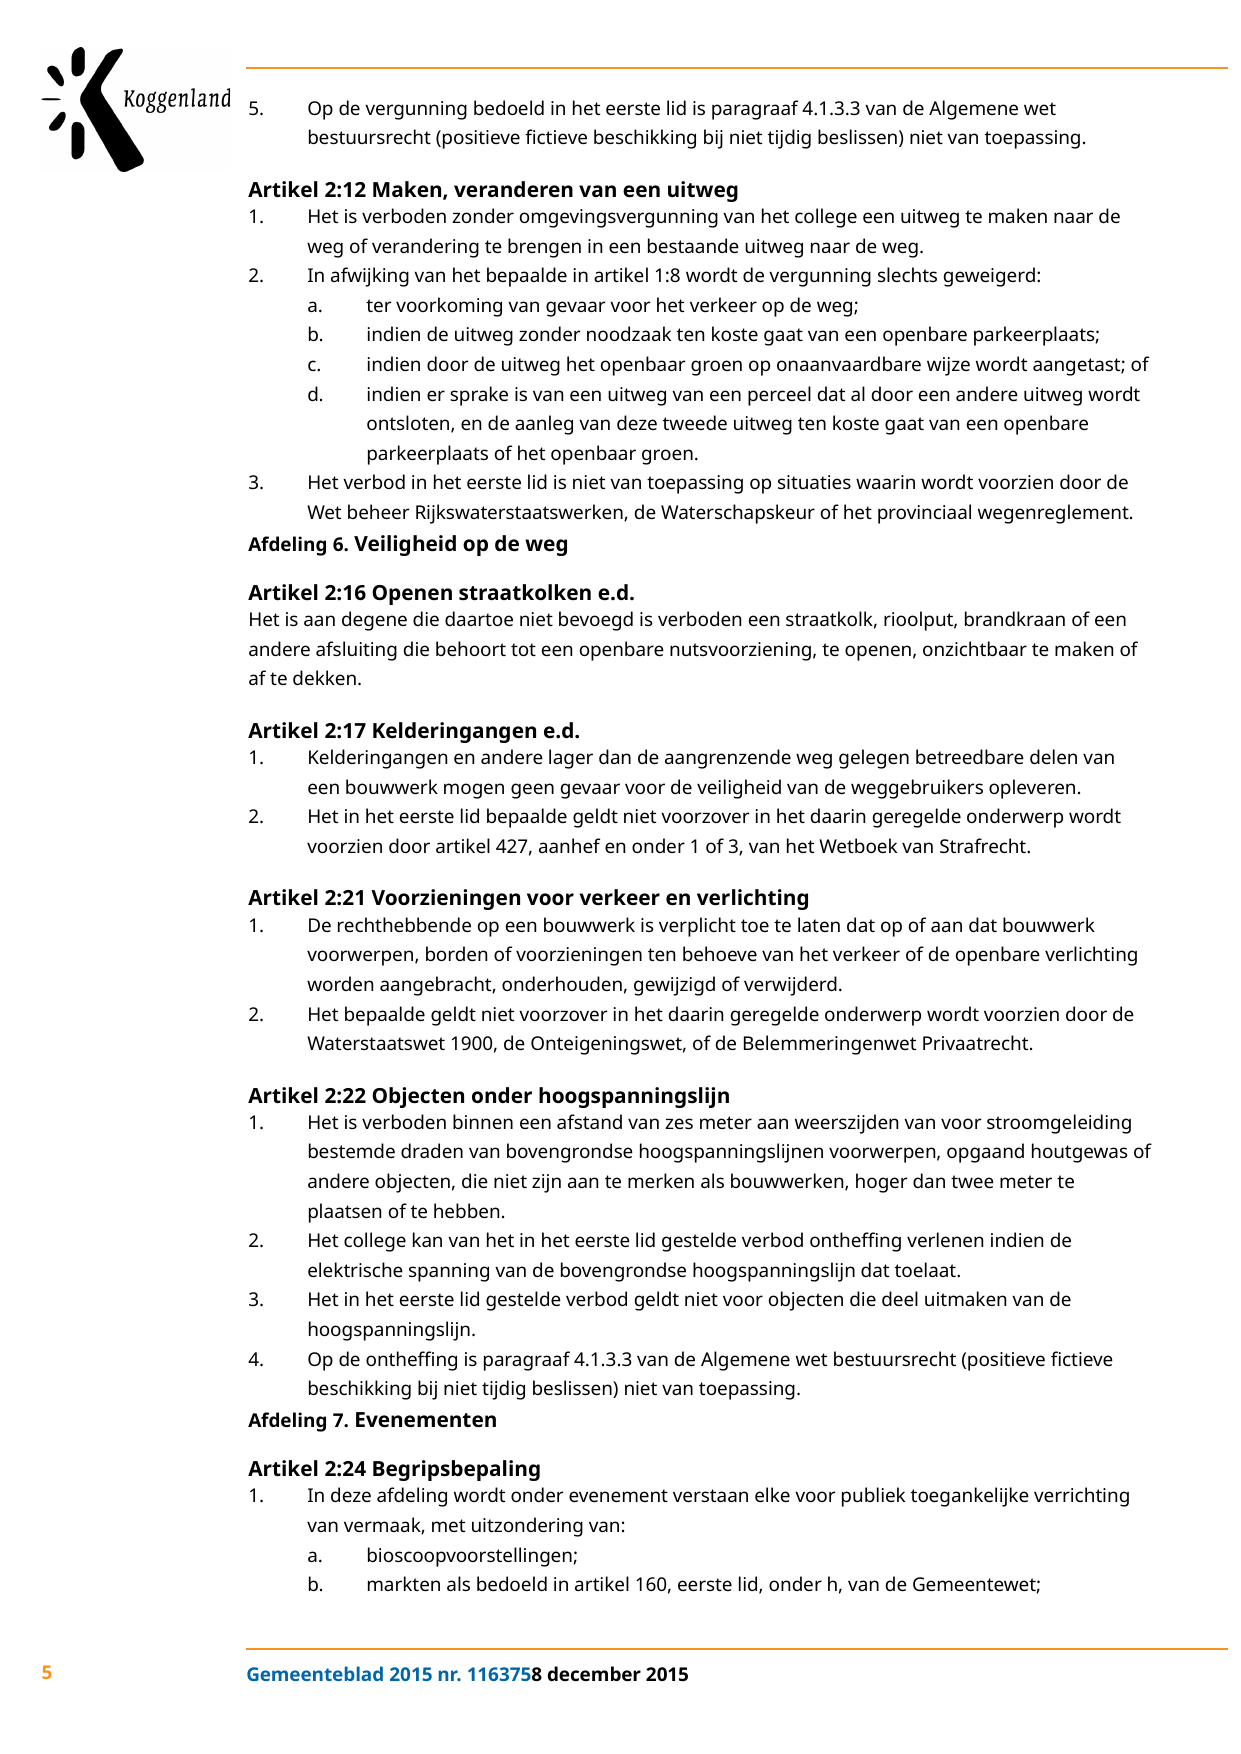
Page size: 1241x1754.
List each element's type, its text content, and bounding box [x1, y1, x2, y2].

list In deze afdeling wordt onder evenement verstaan elke voor publiek toegankelijke verrichting van vermaak, met uitzondering van: [248, 1483, 1152, 1538]
list indien de uitweg zonder noodzaak ten koste gaat van een openbare parkeerplaats; [307, 322, 1152, 347]
list Op de ontheffing is paragraaf 4.1.3.3 van de Algemene wet bestuursrecht (positieve fictieve beschikking bij niet tijdig beslissen) niet van toepassing. [248, 1346, 1152, 1401]
list Het college kan van het in het eerste lid gestelde verbod ontheffing verlenen indien de elektrische spanning van de bovengrondse hoogspanningslijn dat toelaat. [248, 1227, 1152, 1283]
list ter voorkoming van gevaar voor het verkeer op de weg; [307, 292, 1152, 318]
text Afdeling 6. Veiligheid op de weg [248, 529, 1152, 557]
list Het is verboden binnen een afstand van zes meter aan weerszijden van voor stroomgeleiding bestemde draden van bovengrondse hoogspanningslijnen voorwerpen, opgaand houtgewas of andere objecten, die niet zijn aan te merken als bouwwerken, hoger dan twee meter te plaatsen of te hebben. [248, 1109, 1152, 1224]
list Het in het eerste lid bepaalde geldt niet voorzover in het daarin geregelde onderwerp wordt voorzien door artikel 427, aanhef en onder 1 of 3, van het Wetboek van Strafrecht. [248, 803, 1152, 859]
list indien er sprake is van een uitweg van een perceel dat al door een andere uitweg wordt ontsloten, en de aanleg van deze tweede uitweg ten koste gaat van een openbare parkeerplaats of het openbaar groen. [307, 381, 1152, 466]
list Op de vergunning bedoeld in het eerste lid is paragraaf 4.1.3.3 van de Algemene wet bestuursrecht (positieve fictieve beschikking bij niet tijdig beslissen) niet van toepassing. [248, 95, 1152, 150]
text Artikel 2:16 Openen straatkolken e.d. [248, 578, 1152, 606]
text Het is aan degene die daartoe niet bevoegd is verboden een straatkolk, rioolput, brandkraan of een andere afsluiting die behoort tot een openbare nutsvoorziening, te openen, onzichtbaar te maken of af te dekken. [248, 606, 1152, 691]
list markten als bedoeld in artikel 160, eerste lid, onder h, van de Gemeentewet; [307, 1571, 1152, 1597]
list De rechthebbende op een bouwwerk is verplicht toe te laten dat op of aan dat bouwwerk voorwerpen, borden of voorzieningen ten behoeve van het verkeer of de openbare verlichting worden aangebracht, onderhouden, gewijzigd of verwijderd. [248, 912, 1152, 997]
text Artikel 2:21 Voorzieningen voor verkeer en verlichting [248, 883, 1152, 912]
list Het in het eerste lid gestelde verbod geldt niet voor objecten die deel uitmaken van de hoogspanningslijn. [248, 1287, 1152, 1342]
list indien door de uitweg het openbaar groen op onaanvaardbare wijze wordt aangetast; of [307, 351, 1152, 377]
text Afdeling 7. Evenementen [248, 1405, 1152, 1433]
list Kelderingangen en andere lager dan de aangrenzende weg gelegen betreedbare delen van een bouwwerk mogen geen gevaar voor de veiligheid van de weggebruikers opleveren. [248, 744, 1152, 800]
text Artikel 2:12 Maken, veranderen van een uitweg [248, 175, 1152, 203]
list In afwijking van het bepaalde in artikel 1:8 wordt de vergunning slechts geweigerd: [248, 262, 1152, 288]
text Artikel 2:24 Begripsbepaling [248, 1454, 1152, 1483]
text Artikel 2:17 Kelderingangen e.d. [248, 716, 1152, 744]
text Artikel 2:22 Objecten onder hoogspanningslijn [248, 1081, 1152, 1109]
list bioscoopvoorstellingen; [307, 1542, 1152, 1568]
list Het bepaalde geldt niet voorzover in het daarin geregelde onderwerp wordt voorzien door de Waterstaatswet 1900, de Onteigeningswet, of de Belemmeringenwet Privaatrecht. [248, 1001, 1152, 1056]
list Het is verboden zonder omgevingsvergunning van het college een uitweg te maken naar de weg of verandering te brengen in een bestaande uitweg naar de weg. [248, 203, 1152, 258]
list Het verbod in het eerste lid is niet van toepassing op situaties waarin wordt voorzien door de Wet beheer Rijkswaterstaatswerken, de Waterschapskeur of het provinciaal wegenreglement. [248, 469, 1152, 525]
picture [41, 47, 231, 172]
